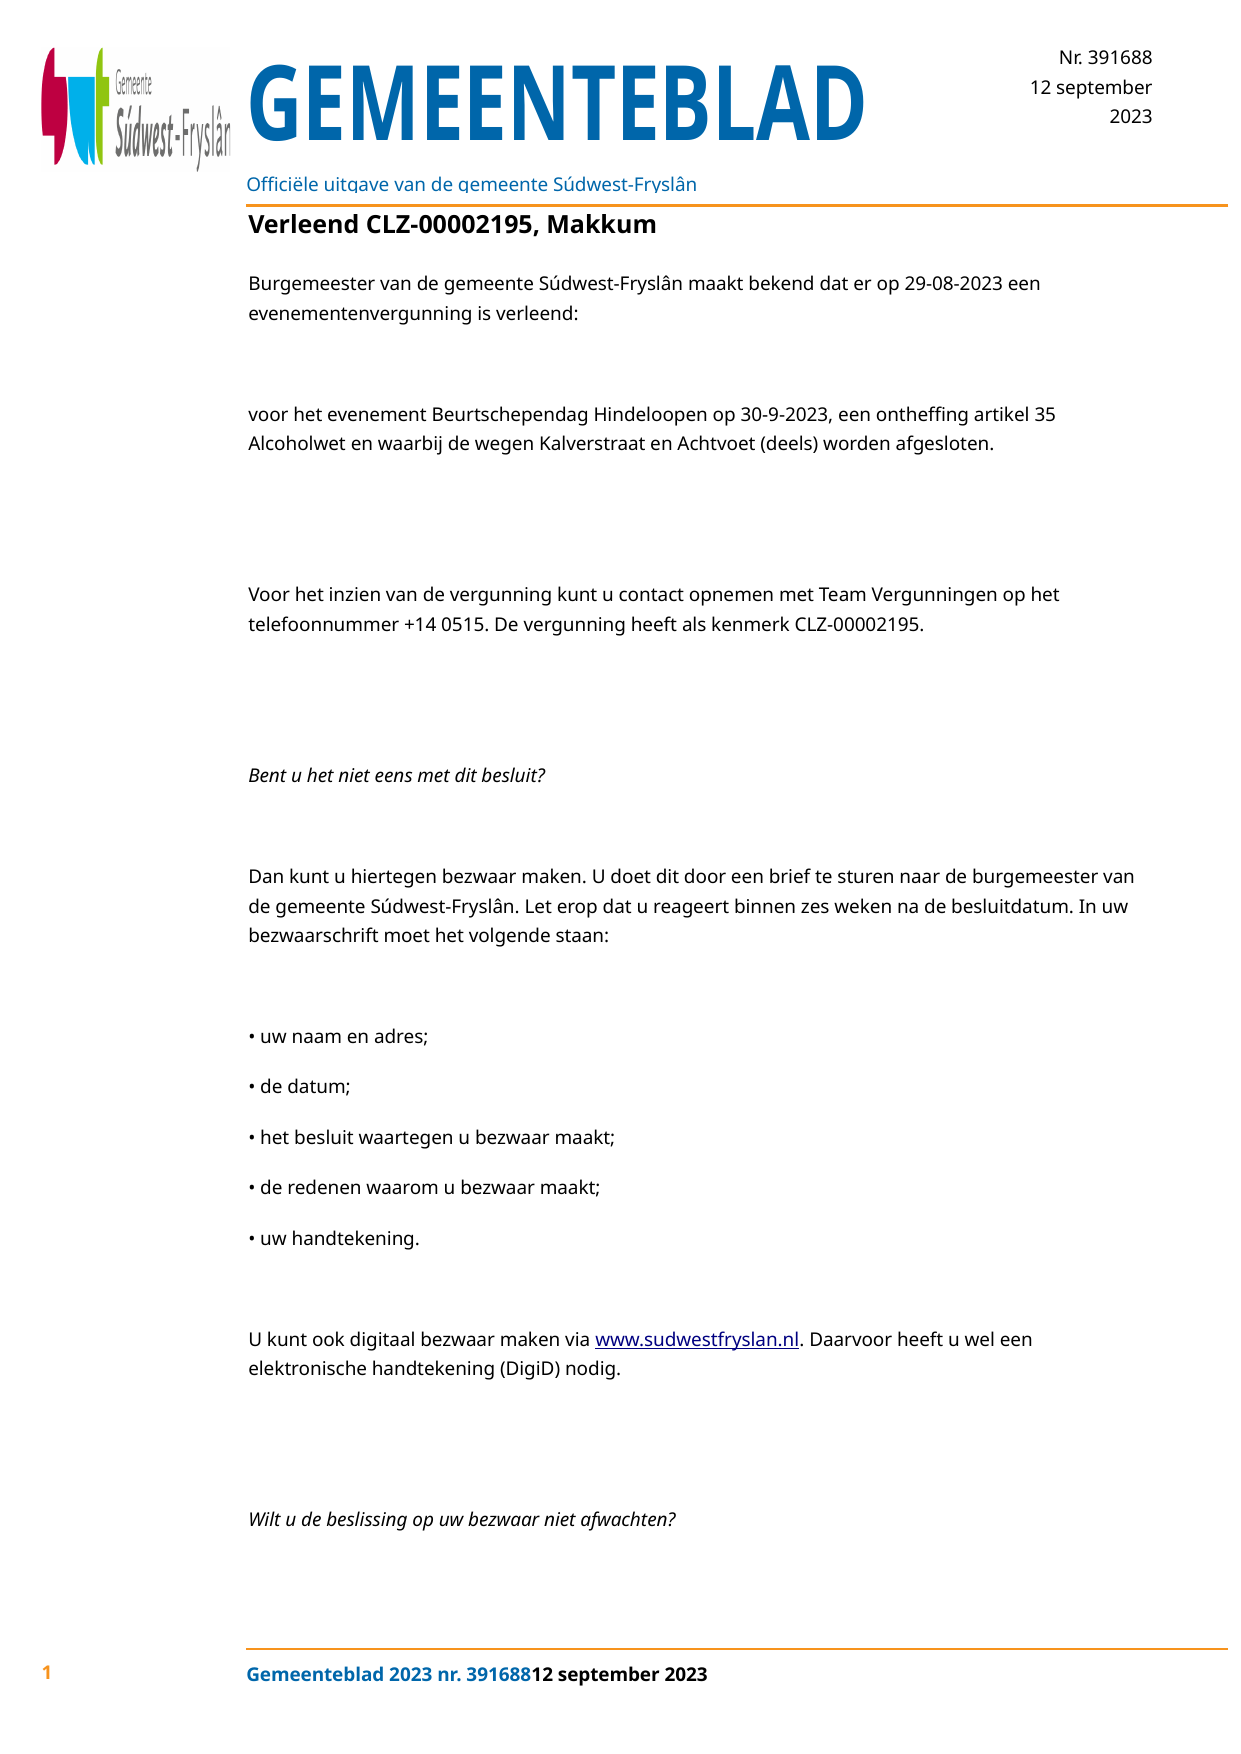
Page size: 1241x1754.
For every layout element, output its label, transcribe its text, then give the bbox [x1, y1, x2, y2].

text • de redenen waarom u bezwaar maakt; [248, 1174, 1152, 1200]
text Verleend CLZ-00002195, Makkum [248, 207, 1152, 241]
text • uw naam en adres; [248, 1023, 1152, 1049]
picture [41, 47, 231, 172]
text U kunt ook digitaal bezwaar maken via www.sudwestfryslan.nl. Daarvoor heeft u wel een elektronische handtekening (DigiD) nodig. [248, 1326, 1152, 1381]
text • het besluit waartegen u bezwaar maakt; [248, 1124, 1152, 1150]
text Burgemeester van de gemeente Súdwest-Fryslân maakt bekend dat er op 29-08-2023 een evenementenvergunning is verleend: [248, 270, 1152, 326]
text Voor het inzien van de vergunning kunt u contact opnemen met Team Vergunningen op het telefoonnummer +14 0515. De vergunning heeft als kenmerk CLZ-00002195. [248, 582, 1152, 637]
text • de datum; [248, 1074, 1152, 1099]
text voor het evenement Beurtschependag Hindeloopen op 30-9-2023, een ontheffing artikel 35 Alcoholwet en waarbij de wegen Kalverstraat en Achtvoet (deels) worden afgesloten. [248, 401, 1152, 456]
text Wilt u de beslissing op uw bezwaar niet afwachten? [248, 1507, 1152, 1532]
text Dan kunt u hiertegen bezwaar maken. U doet dit door een brief te sturen naar de burgemeester van de gemeente Súdwest-Fryslân. Let erop dat u reageert binnen zes weken na de besluitdatum. In uw bezwaarschrift moet het volgende staan: [248, 863, 1152, 948]
text • uw handtekening. [248, 1225, 1152, 1251]
text Bent u het niet eens met dit besluit? [248, 762, 1152, 788]
